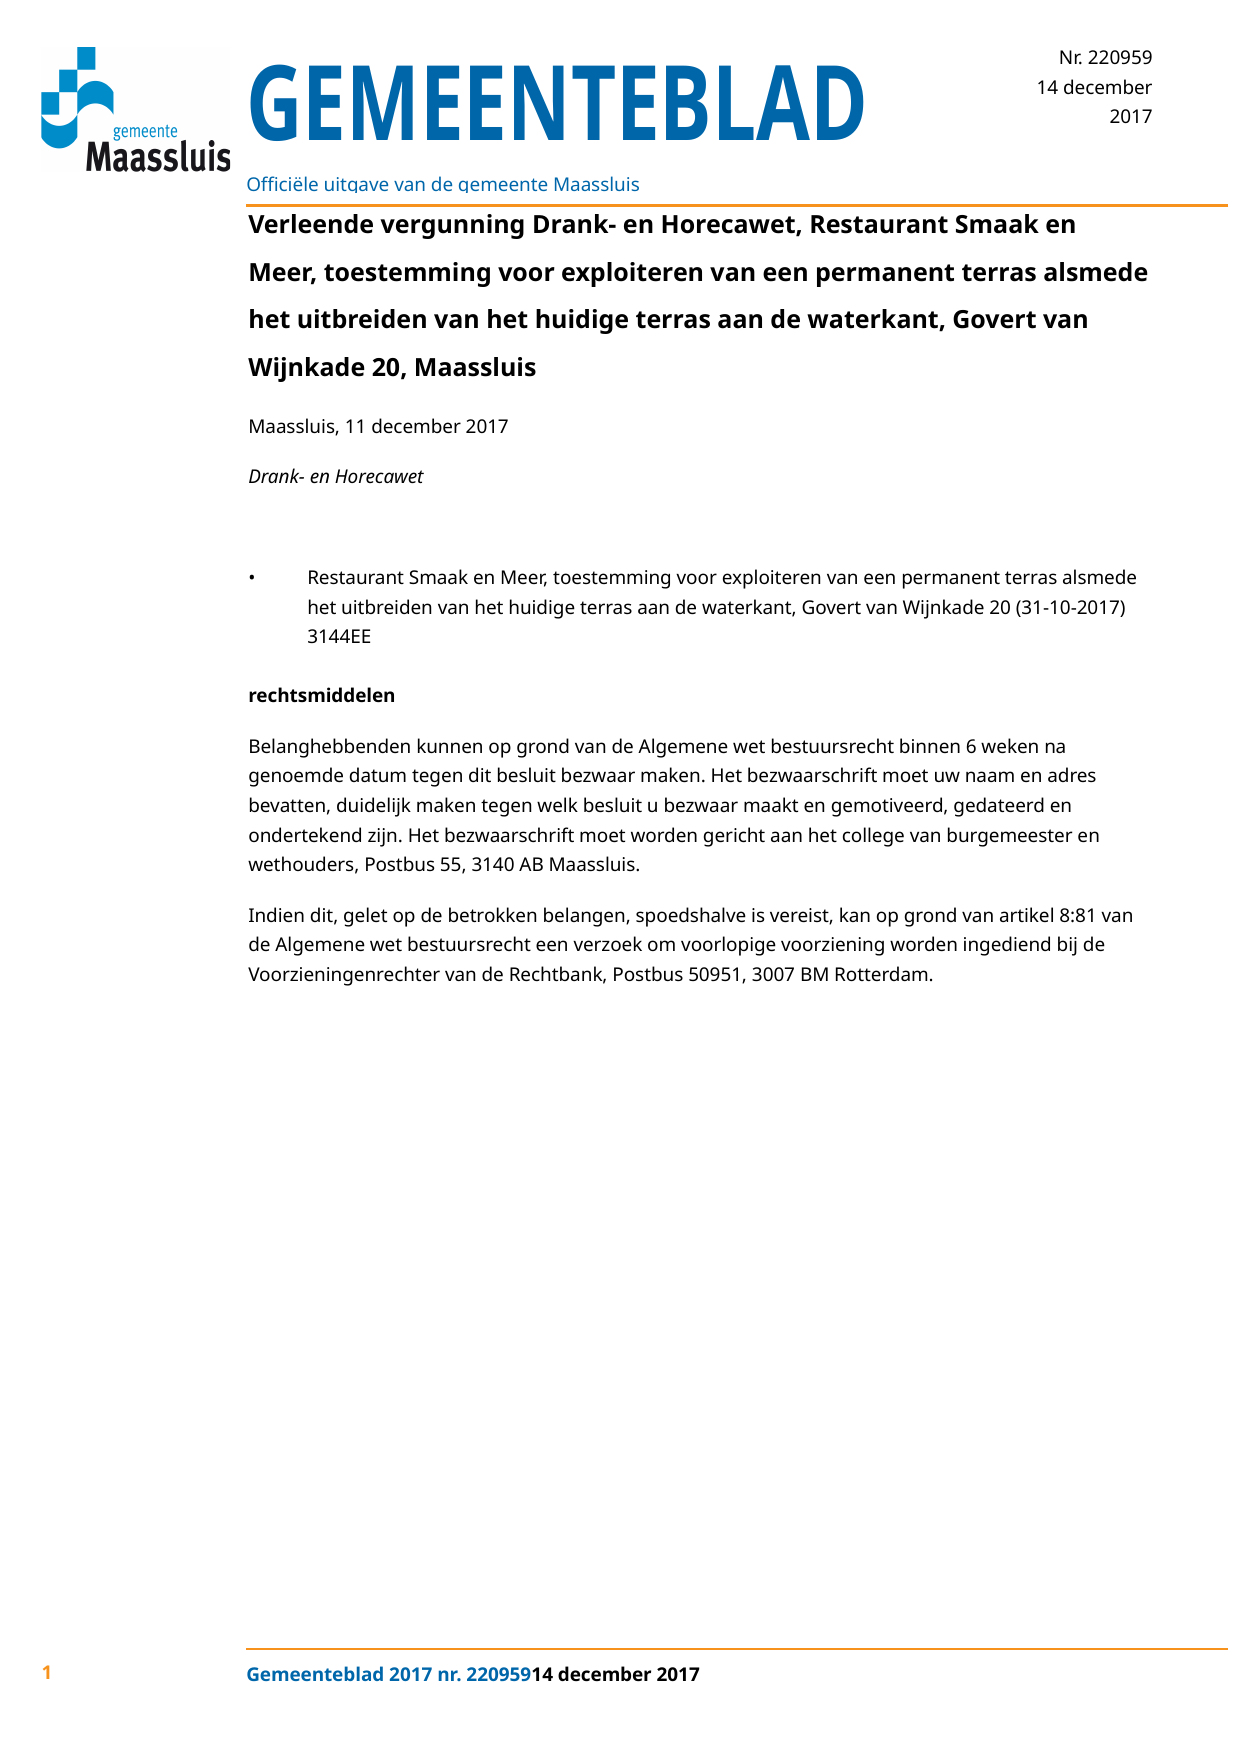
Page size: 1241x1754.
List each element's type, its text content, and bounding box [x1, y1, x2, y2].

list Restaurant Smaak en Meer, toestemming voor exploiteren van een permanent terras alsmede het uitbreiden van het huidige terras aan de waterkant, Govert van Wijnkade 20 (31-10-2017) 3144EE [248, 564, 1152, 649]
text Indien dit, gelet op de betrokken belangen, spoedshalve is vereist, kan op grond van artikel 8:81 van de Algemene wet bestuursrecht een verzoek om voorlopige voorziening worden ingediend bij de Voorzieningenrechter van de Rechtbank, Postbus 50951, 3007 BM Rotterdam. [248, 902, 1152, 987]
picture [41, 47, 231, 172]
text rechtsmiddelen [248, 683, 1152, 708]
text Drank- en Horecawet [248, 463, 1152, 489]
text Belanghebbenden kunnen op grond van de Algemene wet bestuursrecht binnen 6 weken na genoemde datum tegen dit besluit bezwaar maken. Het bezwaarschrift moet uw naam en adres bevatten, duidelijk maken tegen welk besluit u bezwaar maakt en gemotiveerd, gedateerd en ondertekend zijn. Het bezwaarschrift moet worden gericht aan het college van burgemeester en wethouders, Postbus 55, 3140 AB Maassluis. [248, 733, 1152, 877]
text Verleende vergunning Drank- en Horecawet, Restaurant Smaak en Meer, toestemming voor exploiteren van een permanent terras alsmede het uitbreiden van het huidige terras aan de waterkant, Govert van Wijnkade 20, Maassluis [248, 207, 1152, 384]
picture [41, 47, 77, 92]
text Maassluis, 11 december 2017 [248, 413, 1152, 439]
